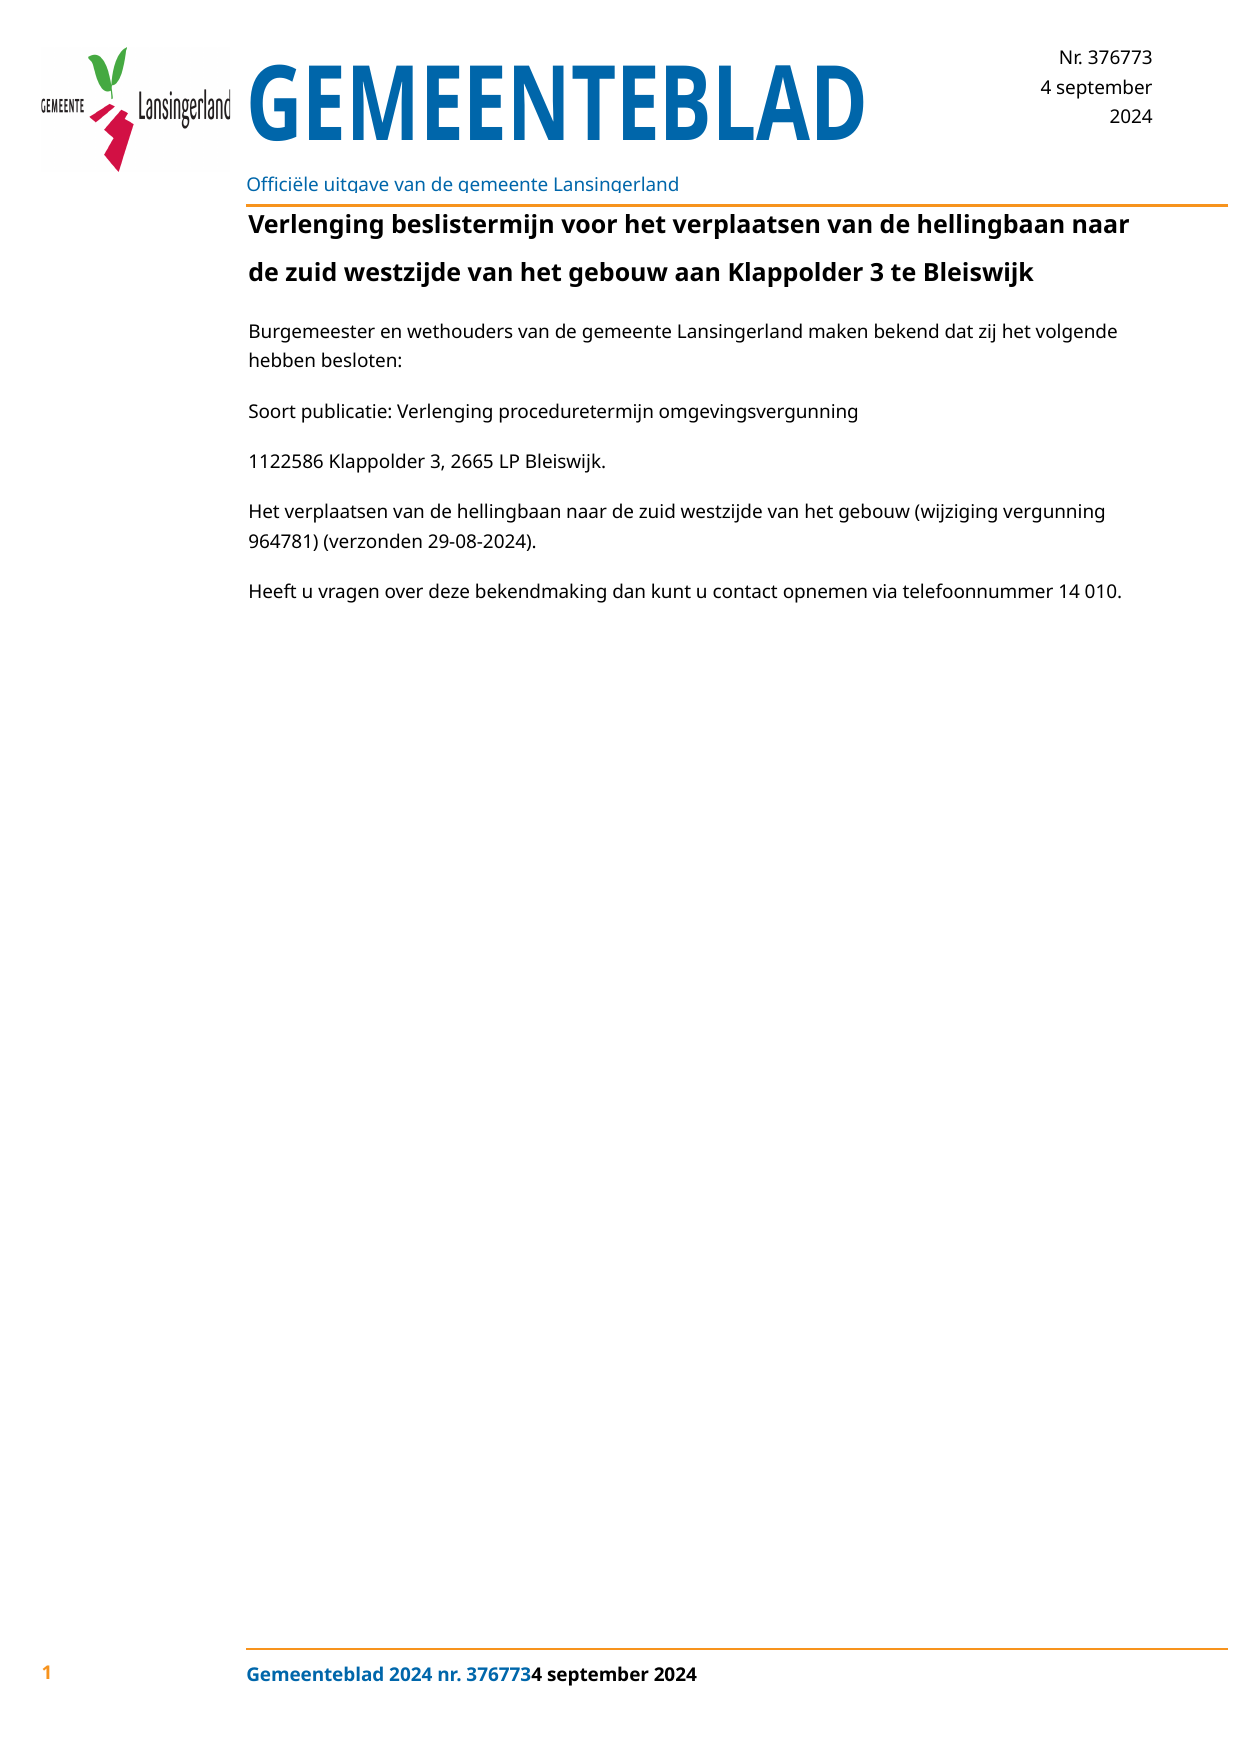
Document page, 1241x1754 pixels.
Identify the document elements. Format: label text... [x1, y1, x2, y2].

picture [41, 47, 231, 172]
text Heeft u vragen over deze bekendmaking dan kunt u contact opnemen via telefoonnummer 14 010. [248, 579, 1152, 604]
text 1122586 Klappolder 3, 2665 LP Bleiswijk. [248, 448, 1152, 474]
text Het verplaatsen van de hellingbaan naar de zuid westzijde van het gebouw (wijziging vergunning 964781) (verzonden 29-08-2024). [248, 499, 1152, 554]
text Soort publicatie: Verlenging proceduretermijn omgevingsvergunning [248, 398, 1152, 424]
text Burgemeester en wethouders van de gemeente Lansingerland maken bekend dat zij het volgende hebben besloten: [248, 318, 1152, 373]
text Verlenging beslistermijn voor het verplaatsen van de hellingbaan naar de zuid westzijde van het gebouw aan Klappolder 3 te Bleiswijk [248, 207, 1152, 288]
